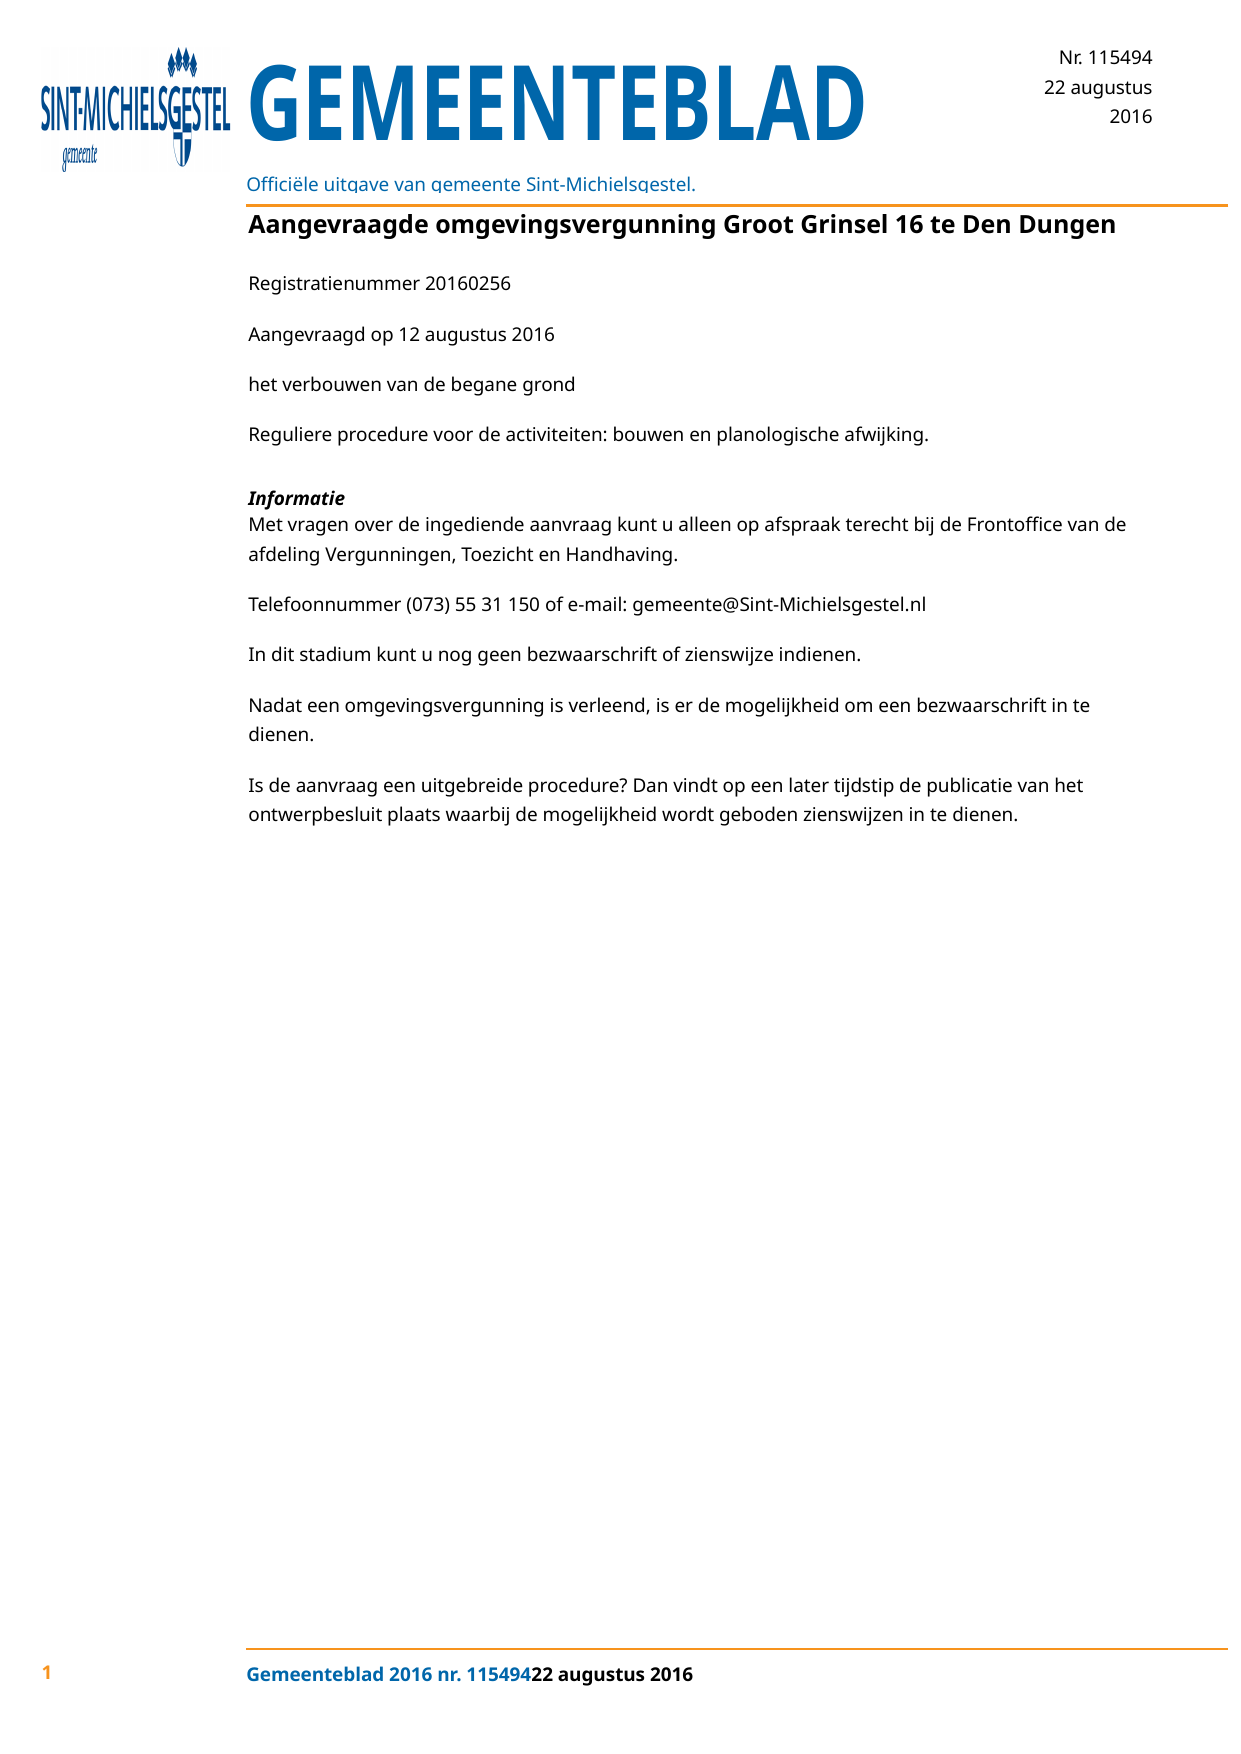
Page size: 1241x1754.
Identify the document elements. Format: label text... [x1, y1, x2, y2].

text Reguliere procedure voor de activiteiten: bouwen en planologische afwijking. [248, 422, 1152, 447]
text Registratienummer 20160256 [248, 270, 1152, 296]
text het verbouwen van de begane grond [248, 371, 1152, 397]
text Is de aanvraag een uitgebreide procedure? Dan vindt op een later tijdstip de publicatie van het ontwerpbesluit plaats waarbij de mogelijkheid wordt geboden zienswijzen in te dienen. [248, 772, 1152, 827]
text Informatie [248, 486, 1152, 511]
text Aangevraagde omgevingsvergunning Groot Grinsel 16 te Den Dungen [248, 207, 1152, 241]
picture [41, 47, 231, 172]
text Aangevraagd op 12 augustus 2016 [248, 321, 1152, 346]
text Met vragen over de ingediende aanvraag kunt u alleen op afspraak terecht bij de Frontoffice van de afdeling Vergunningen, Toezicht en Handhaving. [248, 511, 1152, 567]
text In dit stadium kunt u nog geen bezwaarschrift of zienswijze indienen. [248, 642, 1152, 667]
text Telefoonnummer (073) 55 31 150 of e-mail: gemeente@Sint-Michielsgestel.nl [248, 591, 1152, 617]
text Nadat een omgevingsvergunning is verleend, is er de mogelijkheid om een bezwaarschrift in te dienen. [248, 692, 1152, 747]
